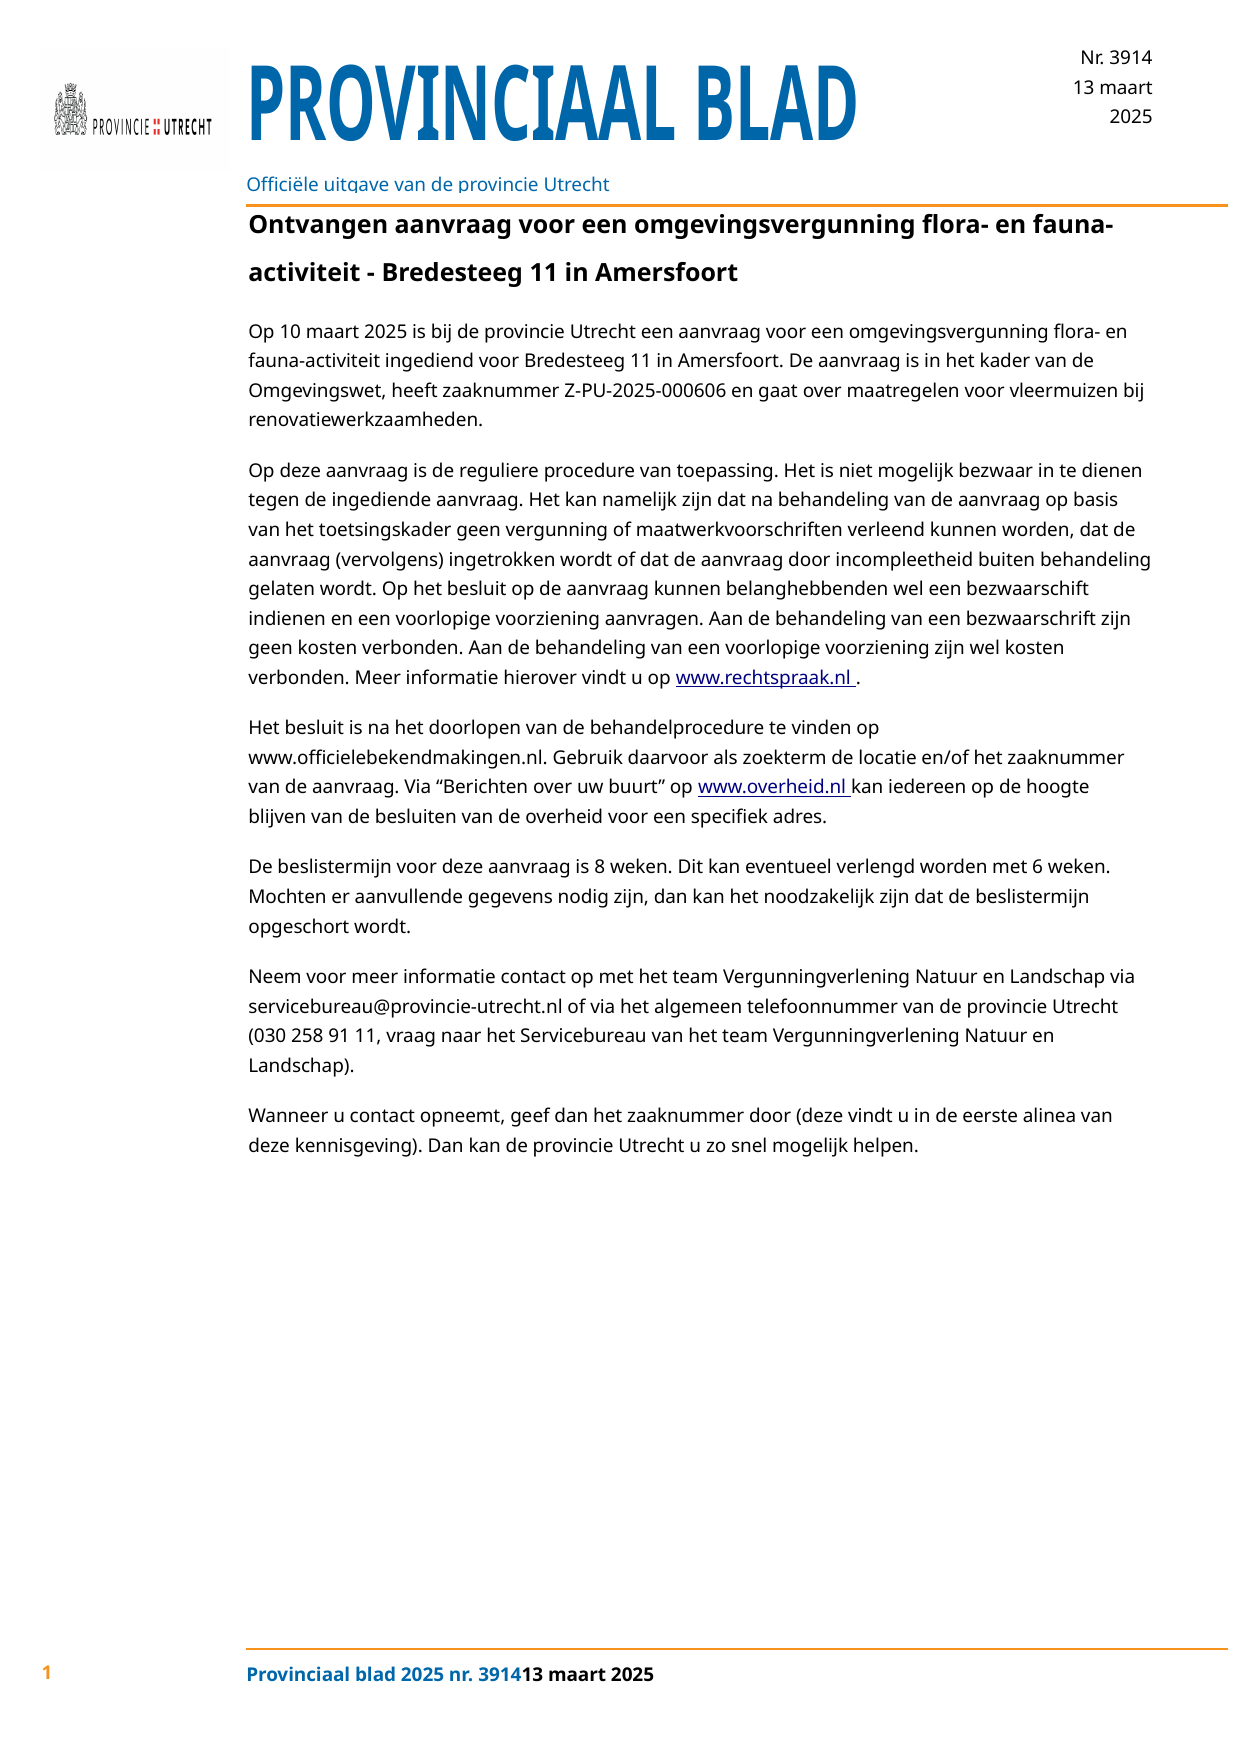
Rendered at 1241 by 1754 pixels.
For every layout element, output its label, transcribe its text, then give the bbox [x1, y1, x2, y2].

text Op deze aanvraag is de reguliere procedure van toepassing. Het is niet mogelijk bezwaar in te dienen tegen de ingediende aanvraag. Het kan namelijk zijn dat na behandeling van de aanvraag op basis van het toetsingskader geen vergunning of maatwerkvoorschriften verleend kunnen worden, dat de aanvraag (vervolgens) ingetrokken wordt of dat de aanvraag door incompleetheid buiten behandeling gelaten wordt. Op het besluit op de aanvraag kunnen belanghebbenden wel een bezwaarschift indienen en een voorlopige voorziening aanvragen. Aan de behandeling van een bezwaarschrift zijn geen kosten verbonden. Aan de behandeling van een voorlopige voorziening zijn wel kosten verbonden. Meer informatie hierover vindt u op www.rechtspraak.nl . [248, 457, 1152, 690]
text Neem voor meer informatie contact op met het team Vergunningverlening Natuur en Landschap via servicebureau@provincie-utrecht.nl of via het algemeen telefoonnummer van de provincie Utrecht (030 258 91 11, vraag naar het Servicebureau van het team Vergunningverlening Natuur en Landschap). [248, 963, 1152, 1078]
text De beslistermijn voor deze aanvraag is 8 weken. Dit kan eventueel verlengd worden met 6 weken. Mochten er aanvullende gegevens nodig zijn, dan kan het noodzakelijk zijn dat de beslistermijn opgeschort wordt. [248, 854, 1152, 939]
text Wanneer u contact opneemt, geef dan het zaaknummer door (deze vindt u in de eerste alinea van deze kennisgeving). Dan kan de provincie Utrecht u zo snel mogelijk helpen. [248, 1102, 1152, 1158]
text Ontvangen aanvraag voor een omgevingsvergunning flora- en fauna-activiteit - Bredesteeg 11 in Amersfoort [248, 207, 1152, 288]
picture [41, 47, 231, 172]
text Op 10 maart 2025 is bij de provincie Utrecht een aanvraag voor een omgevingsvergunning flora- en fauna-activiteit ingediend voor Bredesteeg 11 in Amersfoort. De aanvraag is in het kader van de Omgevingswet, heeft zaaknummer Z-PU-2025-000606 en gaat over maatregelen voor vleermuizen bij renovatiewerkzaamheden. [248, 318, 1152, 432]
text Het besluit is na het doorlopen van de behandelprocedure te vinden op www.officielebekendmakingen.nl. Gebruik daarvoor als zoekterm de locatie en/of het zaaknummer van de aanvraag. Via “Berichten over uw buurt” op www.overheid.nl kan iedereen op de hoogte blijven van de besluiten van de overheid voor een specifiek adres. [248, 714, 1152, 829]
